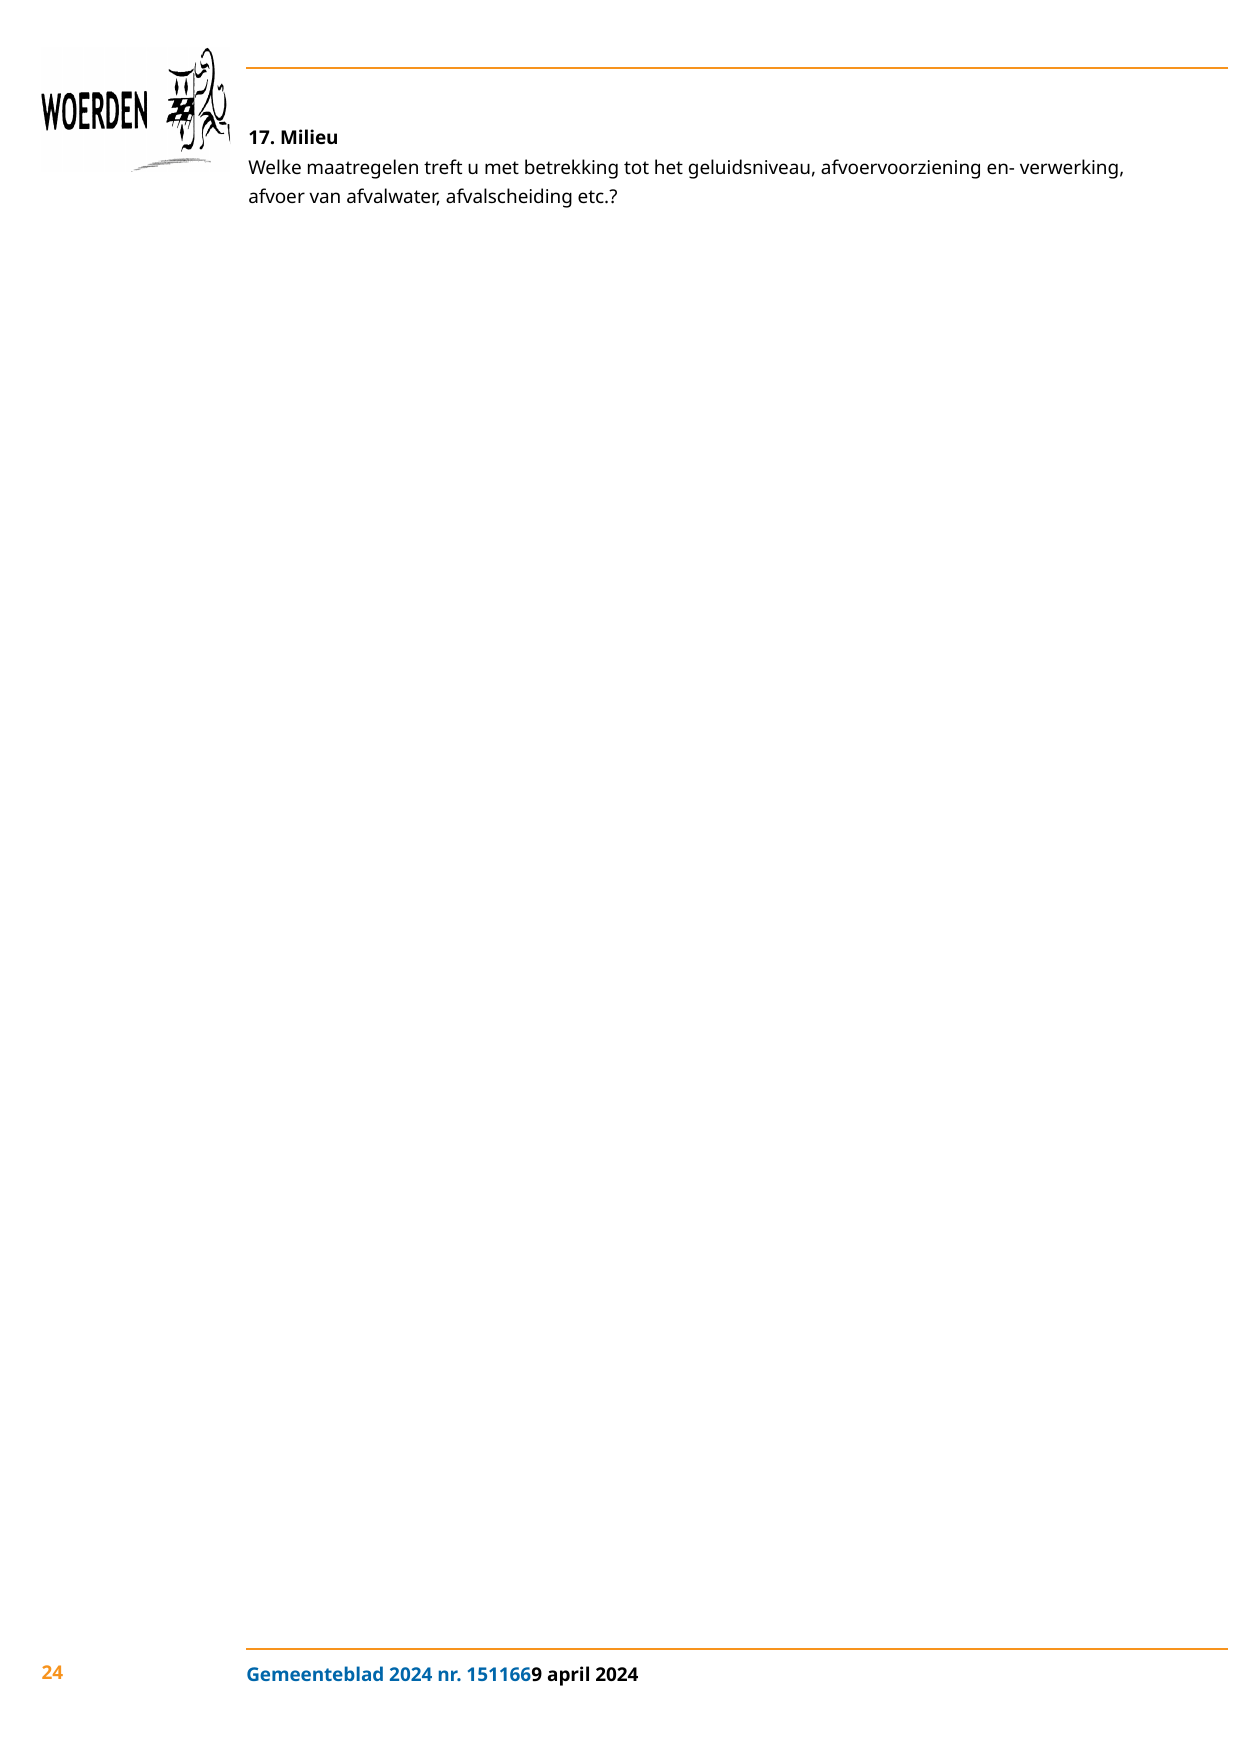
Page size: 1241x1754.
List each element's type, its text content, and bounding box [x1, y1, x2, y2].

text 17. Milieu [248, 124, 1152, 150]
text Welke maatregelen treft u met betrekking tot het geluidsniveau, afvoervoorziening en- verwerking, afvoer van afvalwater, afvalscheiding etc.? [248, 154, 1152, 209]
picture [41, 47, 231, 172]
